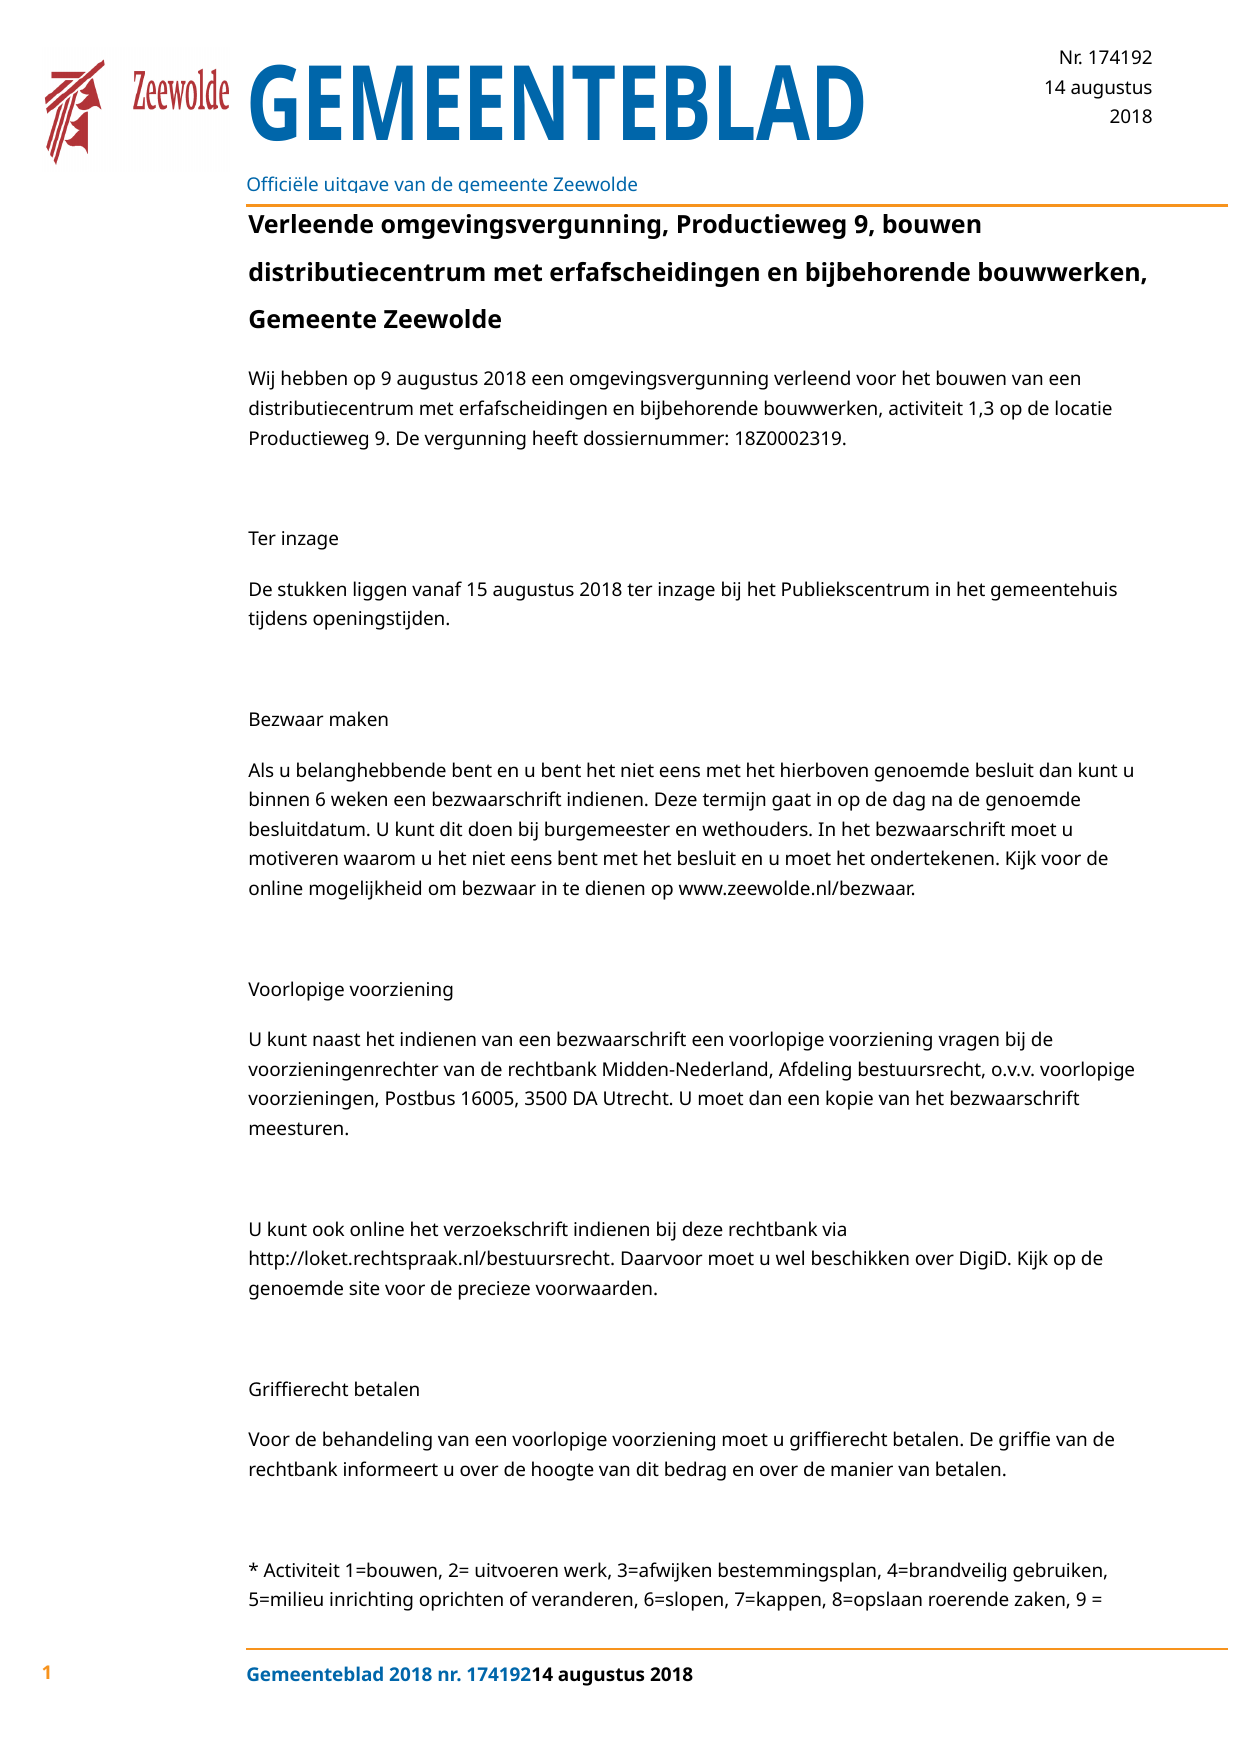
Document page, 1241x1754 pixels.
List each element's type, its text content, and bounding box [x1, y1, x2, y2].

text U kunt naast het indienen van een bezwaarschrift een voorlopige voorziening vragen bij de voorzieningenrechter van de rechtbank Midden-Nederland, Afdeling bestuursrecht, o.v.v. voorlopige voorzieningen, Postbus 16005, 3500 DA Utrecht. U moet dan een kopie van het bezwaarschrift meesturen. [248, 1026, 1152, 1141]
text Verleende omgevingsvergunning, Productieweg 9, bouwen distributiecentrum met erfafscheidingen en bijbehorende bouwwerken, Gemeente Zeewolde [248, 207, 1152, 336]
text De stukken liggen vanaf 15 augustus 2018 ter inzage bij het Publiekscentrum in het gemeentehuis tijdens openingstijden. [248, 576, 1152, 631]
text * Activiteit 1=bouwen, 2= uitvoeren werk, 3=afwijken bestemmingsplan, 4=brandveilig gebruiken, 5=milieu inrichting oprichten of veranderen, 6=slopen, 7=kappen, 8=opslaan roerende zaken, 9 = [248, 1557, 1152, 1612]
text Ter inzage [248, 526, 1152, 551]
text Voorlopige voorziening [248, 976, 1152, 1002]
text Als u belanghebbende bent en u bent het niet eens met het hierboven genoemde besluit dan kunt u binnen 6 weken een bezwaarschrift indienen. Deze termijn gaat in op de dag na de genoemde besluitdatum. U kunt dit doen bij burgemeester en wethouders. In het bezwaarschrift moet u motiveren waarom u het niet eens bent met het besluit en u moet het ondertekenen. Kijk voor de online mogelijkheid om bezwaar in te dienen op www.zeewolde.nl/bezwaar. [248, 757, 1152, 901]
text Bezwaar maken [248, 706, 1152, 732]
text Voor de behandeling van een voorlopige voorziening moet u griffierecht betalen. De griffie van de rechtbank informeert u over de hoogte van dit bedrag en over de manier van betalen. [248, 1426, 1152, 1482]
text Wij hebben op 9 augustus 2018 een omgevingsvergunning verleend voor het bouwen van een distributiecentrum met erfafscheidingen en bijbehorende bouwwerken, activiteit 1,3 op de locatie Productieweg 9. De vergunning heeft dossiernummer: 18Z0002319. [248, 366, 1152, 450]
text Griffierecht betalen [248, 1376, 1152, 1402]
text U kunt ook online het verzoekschrift indienen bij deze rechtbank via http://loket.rechtspraak.nl/bestuursrecht. Daarvoor moet u wel beschikken over DigiD. Kijk op de genoemde site voor de precieze voorwaarden. [248, 1216, 1152, 1301]
picture [41, 47, 231, 172]
